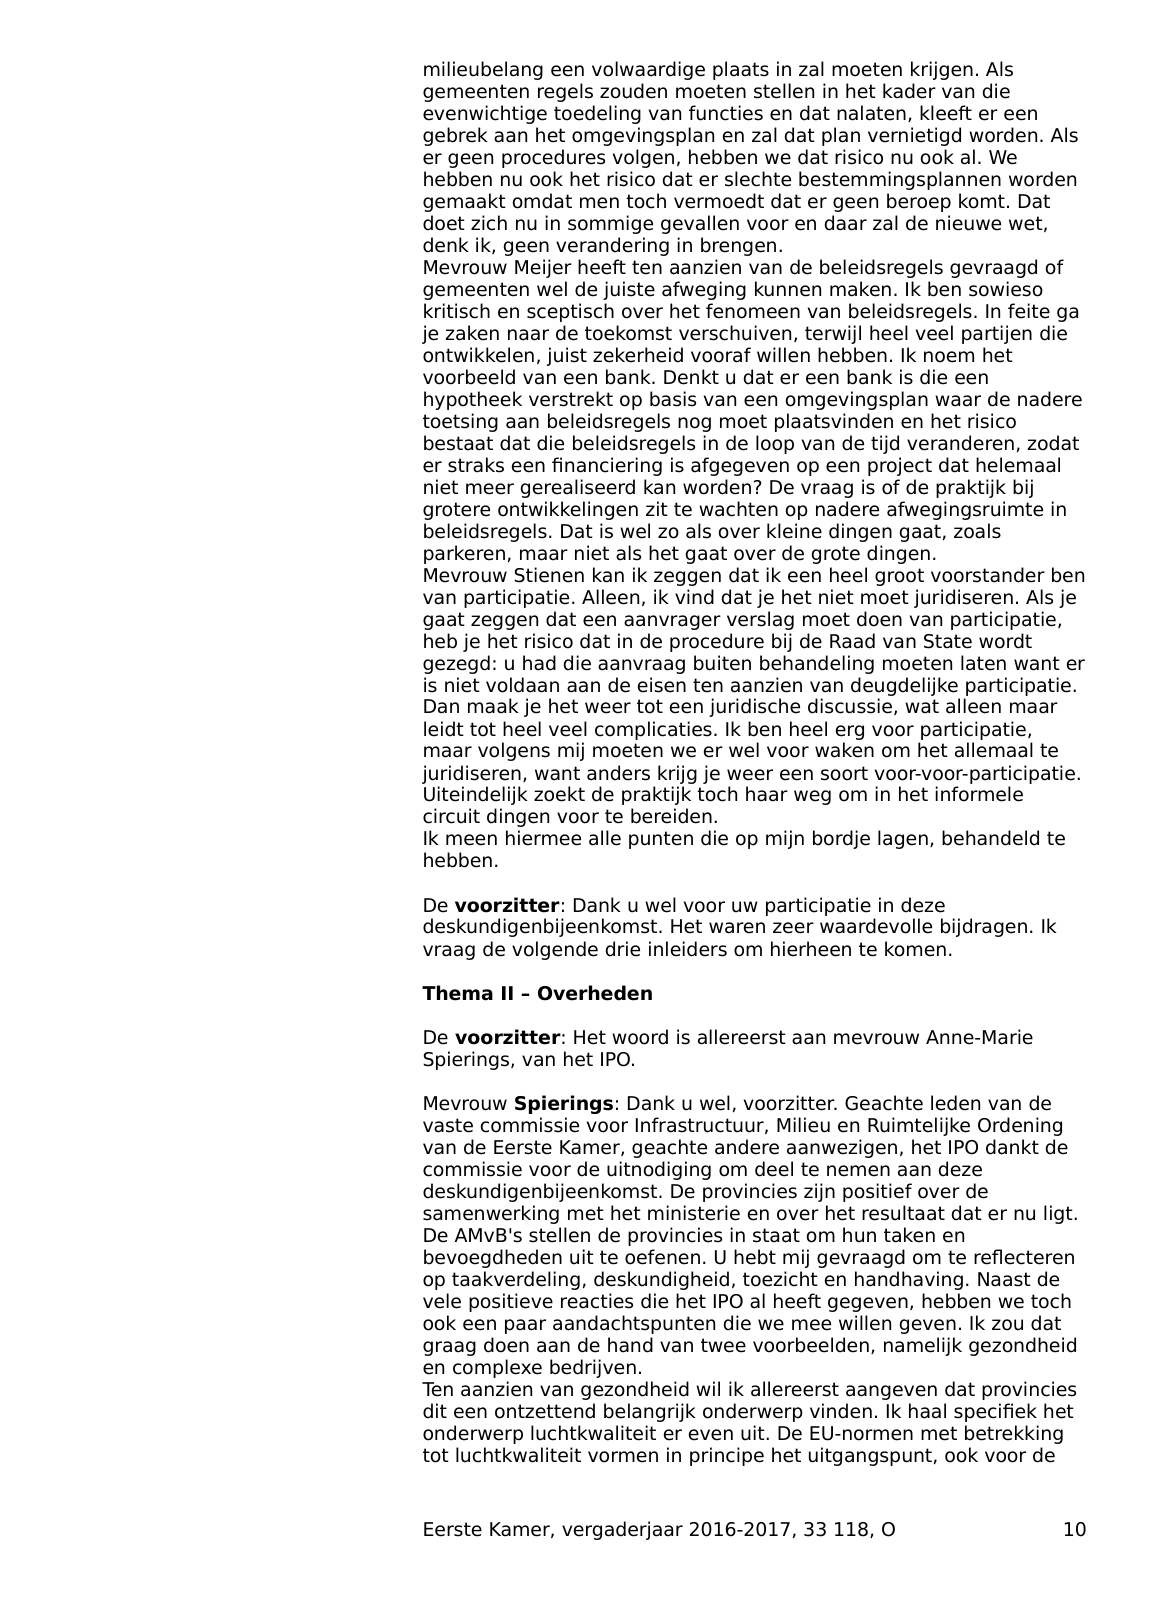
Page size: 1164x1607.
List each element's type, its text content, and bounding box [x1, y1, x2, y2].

text De voorzitter: Dank u wel voor uw participatie in deze deskundigenbijeenkomst. Het waren zeer waardevolle bijdragen. Ik vraag de volgende drie inleiders om hierheen te komen. [422, 894, 1087, 960]
text Mevrouw Meijer heeft ten aanzien van de beleidsregels gevraagd of gemeenten wel de juiste afweging kunnen maken. Ik ben sowieso kritisch en sceptisch over het fenomeen van beleidsregels. In feite ga je zaken naar de toekomst verschuiven, terwijl heel veel partijen die ontwikkelen, juist zekerheid vooraf willen hebben. Ik noem het voorbeeld van een bank. Denkt u dat er een bank is die een hypotheek verstrekt op basis van een omgevingsplan waar de nadere toetsing aan beleidsregels nog moet plaatsvinden en het risico bestaat dat die beleidsregels in de loop van de tijd veranderen, zodat er straks een financiering is afgegeven op een project dat helemaal niet meer gerealiseerd kan worden? De vraag is of de praktijk bij grotere ontwikkelingen zit te wachten op nadere afwegingsruimte in beleidsregels. Dat is wel zo als over kleine dingen gaat, zoals parkeren, maar niet als het gaat over de grote dingen. [422, 257, 1087, 564]
text Mevrouw Spierings: Dank u wel, voorzitter. Geachte leden van de vaste commissie voor Infrastructuur, Milieu en Ruimtelijke Ordening van de Eerste Kamer, geachte andere aanwezigen, het IPO dankt de commissie voor de uitnodiging om deel te nemen aan deze deskundigenbijeenkomst. De provincies zijn positief over de samenwerking met het ministerie en over het resultaat dat er nu ligt. De AMvB's stellen de provincies in staat om hun taken en bevoegdheden uit te oefenen. U hebt mij gevraagd om te reflecteren op taakverdeling, deskundigheid, toezicht en handhaving. Naast de vele positieve reacties die het IPO al heeft gegeven, hebben we toch ook een paar aandachtspunten die we mee willen geven. Ik zou dat graag doen aan de hand van twee voorbeelden, namelijk gezondheid en complexe bedrijven. [422, 1093, 1087, 1379]
text De voorzitter: Het woord is allereerst aan mevrouw Anne-Marie Spierings, van het IPO. [422, 1027, 1087, 1071]
text Ten aanzien van gezondheid wil ik allereerst aangeven dat provincies dit een ontzettend belangrijk onderwerp vinden. Ik haal specifiek het onderwerp luchtkwaliteit er even uit. De EU-normen met betrekking tot luchtkwaliteit vormen in principe het uitgangspunt, ook voor de [422, 1379, 1087, 1467]
text milieubelang een volwaardige plaats in zal moeten krijgen. Als gemeenten regels zouden moeten stellen in het kader van die evenwichtige toedeling van functies en dat nalaten, kleeft er een gebrek aan het omgevingsplan en zal dat plan vernietigd worden. Als er geen procedures volgen, hebben we dat risico nu ook al. We hebben nu ook het risico dat er slechte bestemmingsplannen worden gemaakt omdat men toch vermoedt dat er geen beroep komt. Dat doet zich nu in sommige gevallen voor en daar zal de nieuwe wet, denk ik, geen verandering in brengen. [422, 59, 1087, 257]
subtitle Thema II – Overheden [422, 983, 1087, 1004]
text Mevrouw Stienen kan ik zeggen dat ik een heel groot voorstander ben van participatie. Alleen, ik vind dat je het niet moet juridiseren. Als je gaat zeggen dat een aanvrager verslag moet doen van participatie, heb je het risico dat in de procedure bij de Raad van State wordt gezegd: u had die aanvraag buiten behandeling moeten laten want er is niet voldaan aan de eisen ten aanzien van deugdelijke participatie. Dan maak je het weer tot een juridische discussie, wat alleen maar leidt tot heel veel complicaties. Ik ben heel erg voor participatie, maar volgens mij moeten we er wel voor waken om het allemaal te juridiseren, want anders krijg je weer een soort voor-voor-participatie. Uiteindelijk zoekt de praktijk toch haar weg om in het informele circuit dingen voor te bereiden. [422, 564, 1087, 828]
text Ik meen hiermee alle punten die op mijn bordje lagen, behandeld te hebben. [422, 828, 1087, 872]
